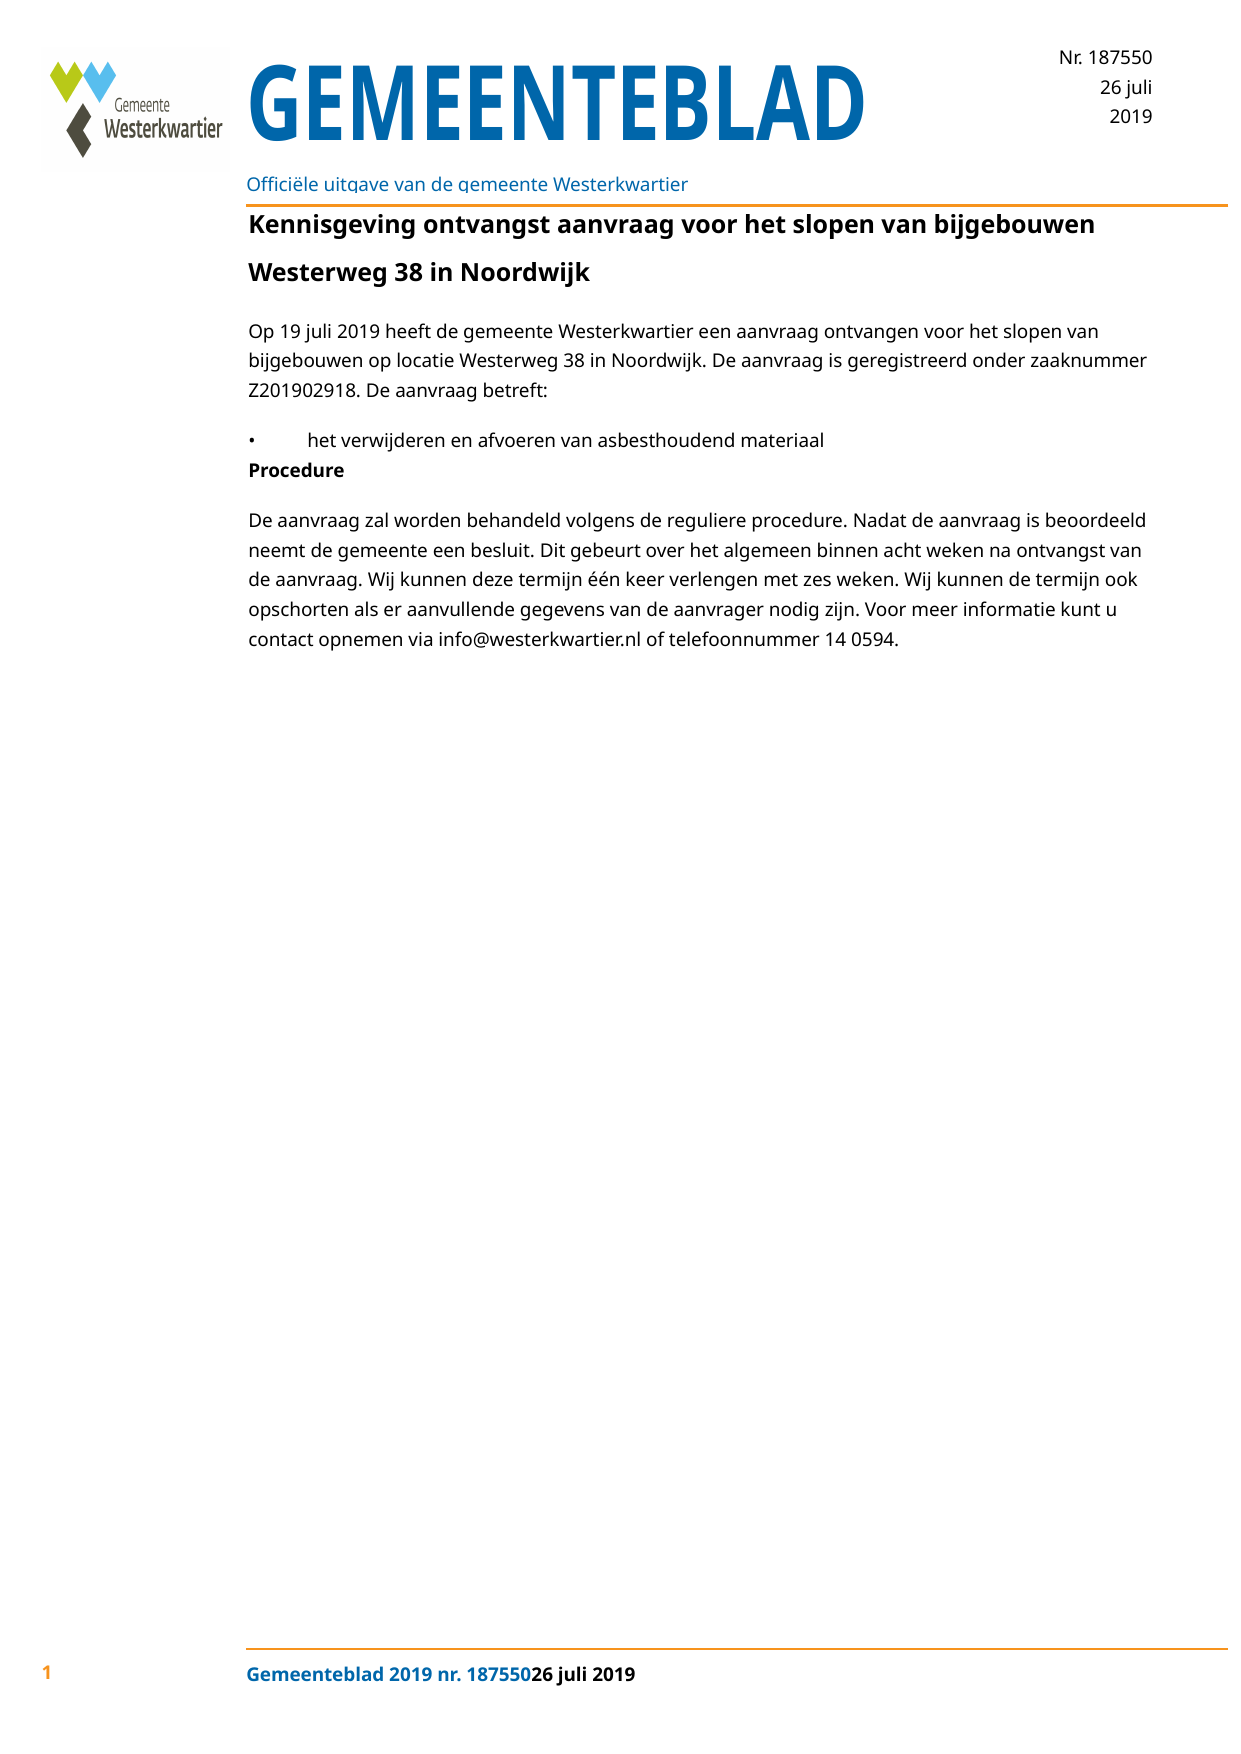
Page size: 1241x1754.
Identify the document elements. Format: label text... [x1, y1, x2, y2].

text Op 19 juli 2019 heeft de gemeente Westerkwartier een aanvraag ontvangen voor het slopen van bijgebouwen op locatie Westerweg 38 in Noordwijk. De aanvraag is geregistreerd onder zaaknummer Z201902918. De aanvraag betreft: [248, 318, 1152, 403]
text De aanvraag zal worden behandeld volgens de reguliere procedure. Nadat de aanvraag is beoordeeld neemt de gemeente een besluit. Dit gebeurt over het algemeen binnen acht weken na ontvangst van de aanvraag. Wij kunnen deze termijn één keer verlengen met zes weken. Wij kunnen de termijn ook opschorten als er aanvullende gegevens van de aanvrager nodig zijn. Voor meer informatie kunt u contact opnemen via info@westerkwartier.nl of telefoonnummer 14 0594. [248, 507, 1152, 652]
picture [41, 47, 231, 172]
text Procedure [248, 457, 1152, 483]
text Kennisgeving ontvangst aanvraag voor het slopen van bijgebouwen Westerweg 38 in Noordwijk [248, 207, 1152, 288]
list het verwijderen en afvoeren van asbesthoudend materiaal [248, 427, 1152, 453]
